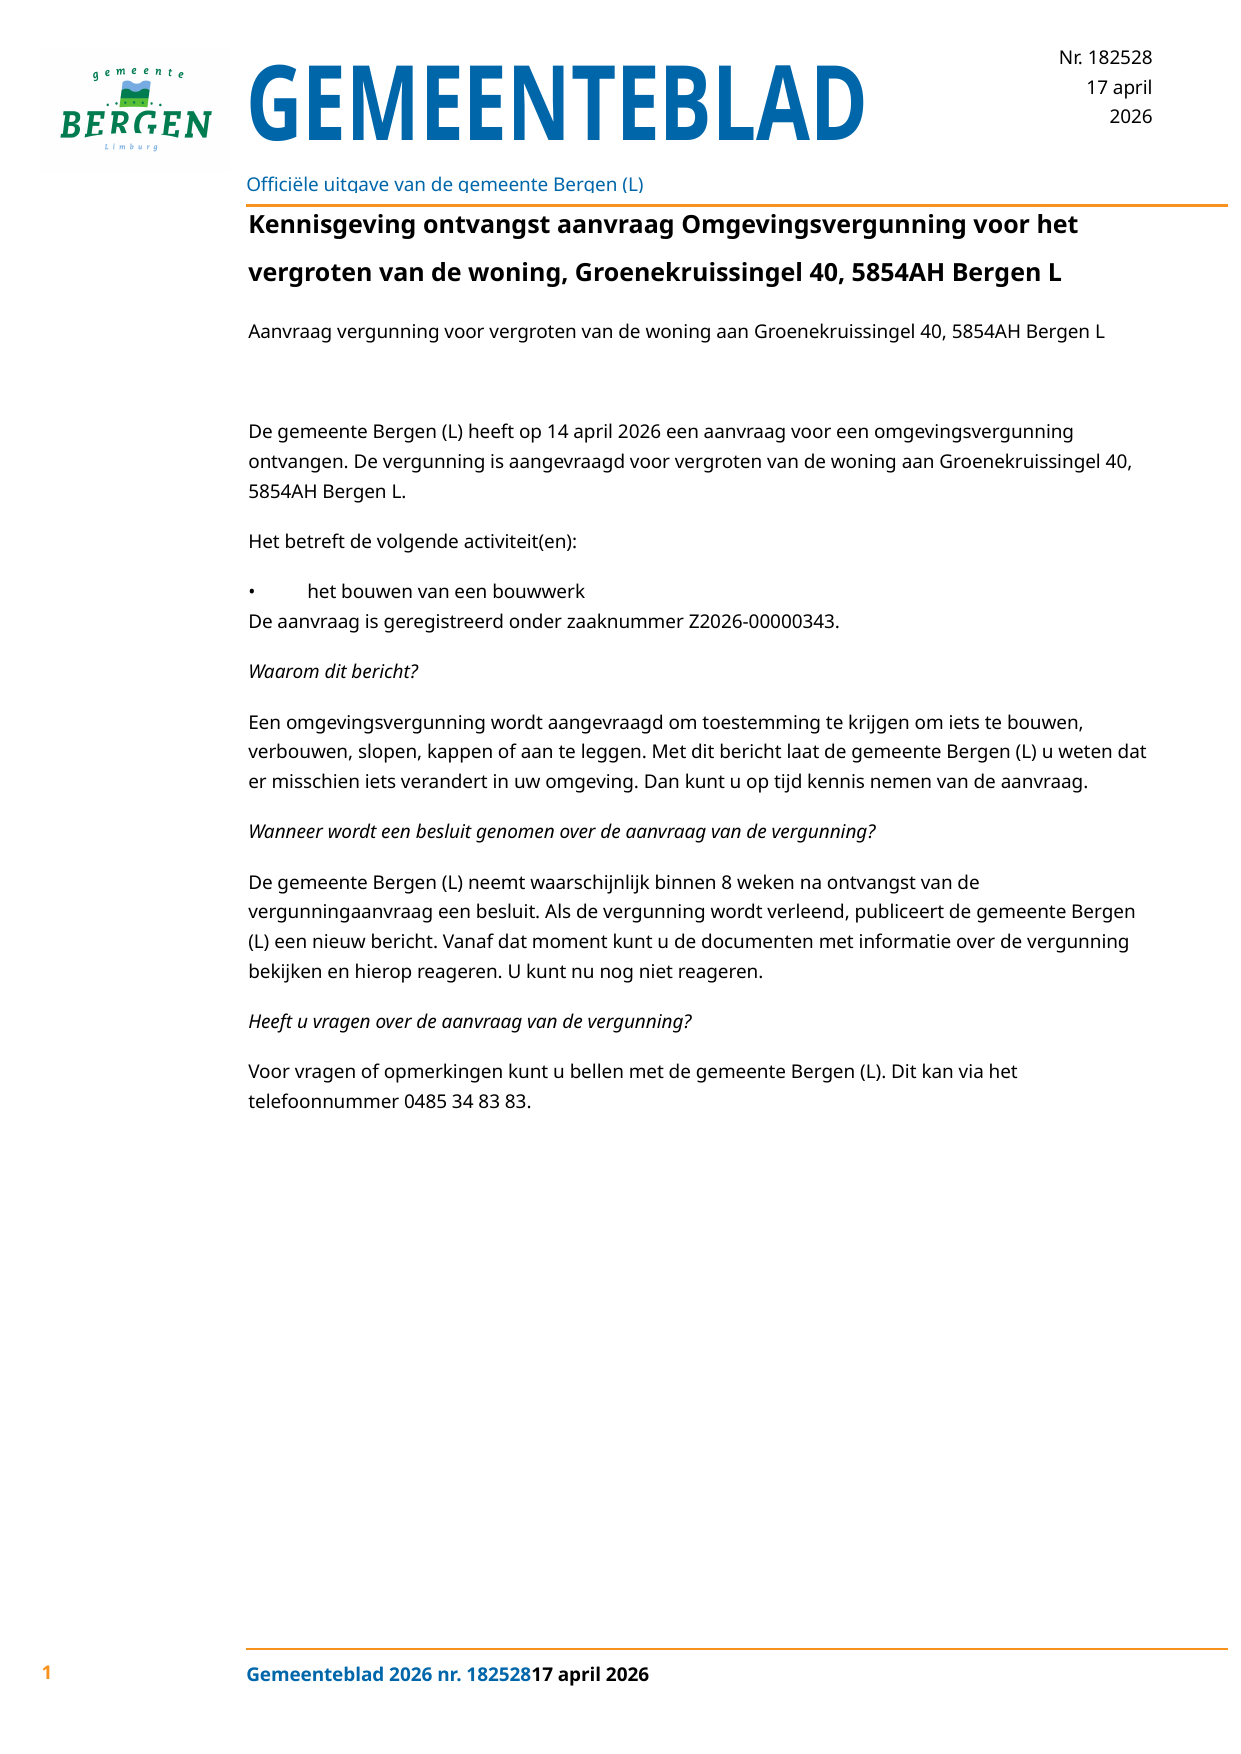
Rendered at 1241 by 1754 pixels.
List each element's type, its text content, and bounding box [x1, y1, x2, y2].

text Het betreft de volgende activiteit(en): [248, 528, 1152, 554]
text Heeft u vragen over de aanvraag van de vergunning? [248, 1008, 1152, 1034]
text Voor vragen of opmerkingen kunt u bellen met de gemeente Bergen (L). Dit kan via het telefoonnummer 0485 34 83 83. [248, 1059, 1152, 1114]
text De aanvraag is geregistreerd onder zaaknummer Z2026-00000343. [248, 608, 1152, 634]
text Een omgevingsvergunning wordt aangevraagd om toestemming te krijgen om iets te bouwen, verbouwen, slopen, kappen of aan te leggen. Met dit bericht laat de gemeente Bergen (L) u weten dat er misschien iets verandert in uw omgeving. Dan kunt u op tijd kennis nemen van de aanvraag. [248, 709, 1152, 794]
text Wanneer wordt een besluit genomen over de aanvraag van de vergunning? [248, 819, 1152, 844]
text De gemeente Bergen (L) heeft op 14 april 2026 een aanvraag voor een omgevingsvergunning ontvangen. De vergunning is aangevraagd voor vergroten van de woning aan Groenekruissingel 40, 5854AH Bergen L. [248, 419, 1152, 504]
text De gemeente Bergen (L) neemt waarschijnlijk binnen 8 weken na ontvangst van de vergunningaanvraag een besluit. Als de vergunning wordt verleend, publiceert de gemeente Bergen (L) een nieuw bericht. Vanaf dat moment kunt u de documenten met informatie over de vergunning bekijken en hierop reageren. U kunt nu nog niet reageren. [248, 869, 1152, 984]
text Waarom dit bericht? [248, 659, 1152, 684]
text Aanvraag vergunning voor vergroten van de woning aan Groenekruissingel 40, 5854AH Bergen L [248, 318, 1152, 344]
list het bouwen van een bouwwerk [248, 579, 1152, 604]
picture [41, 47, 231, 172]
text Kennisgeving ontvangst aanvraag Omgevingsvergunning voor het vergroten van de woning, Groenekruissingel 40, 5854AH Bergen L [248, 207, 1152, 288]
